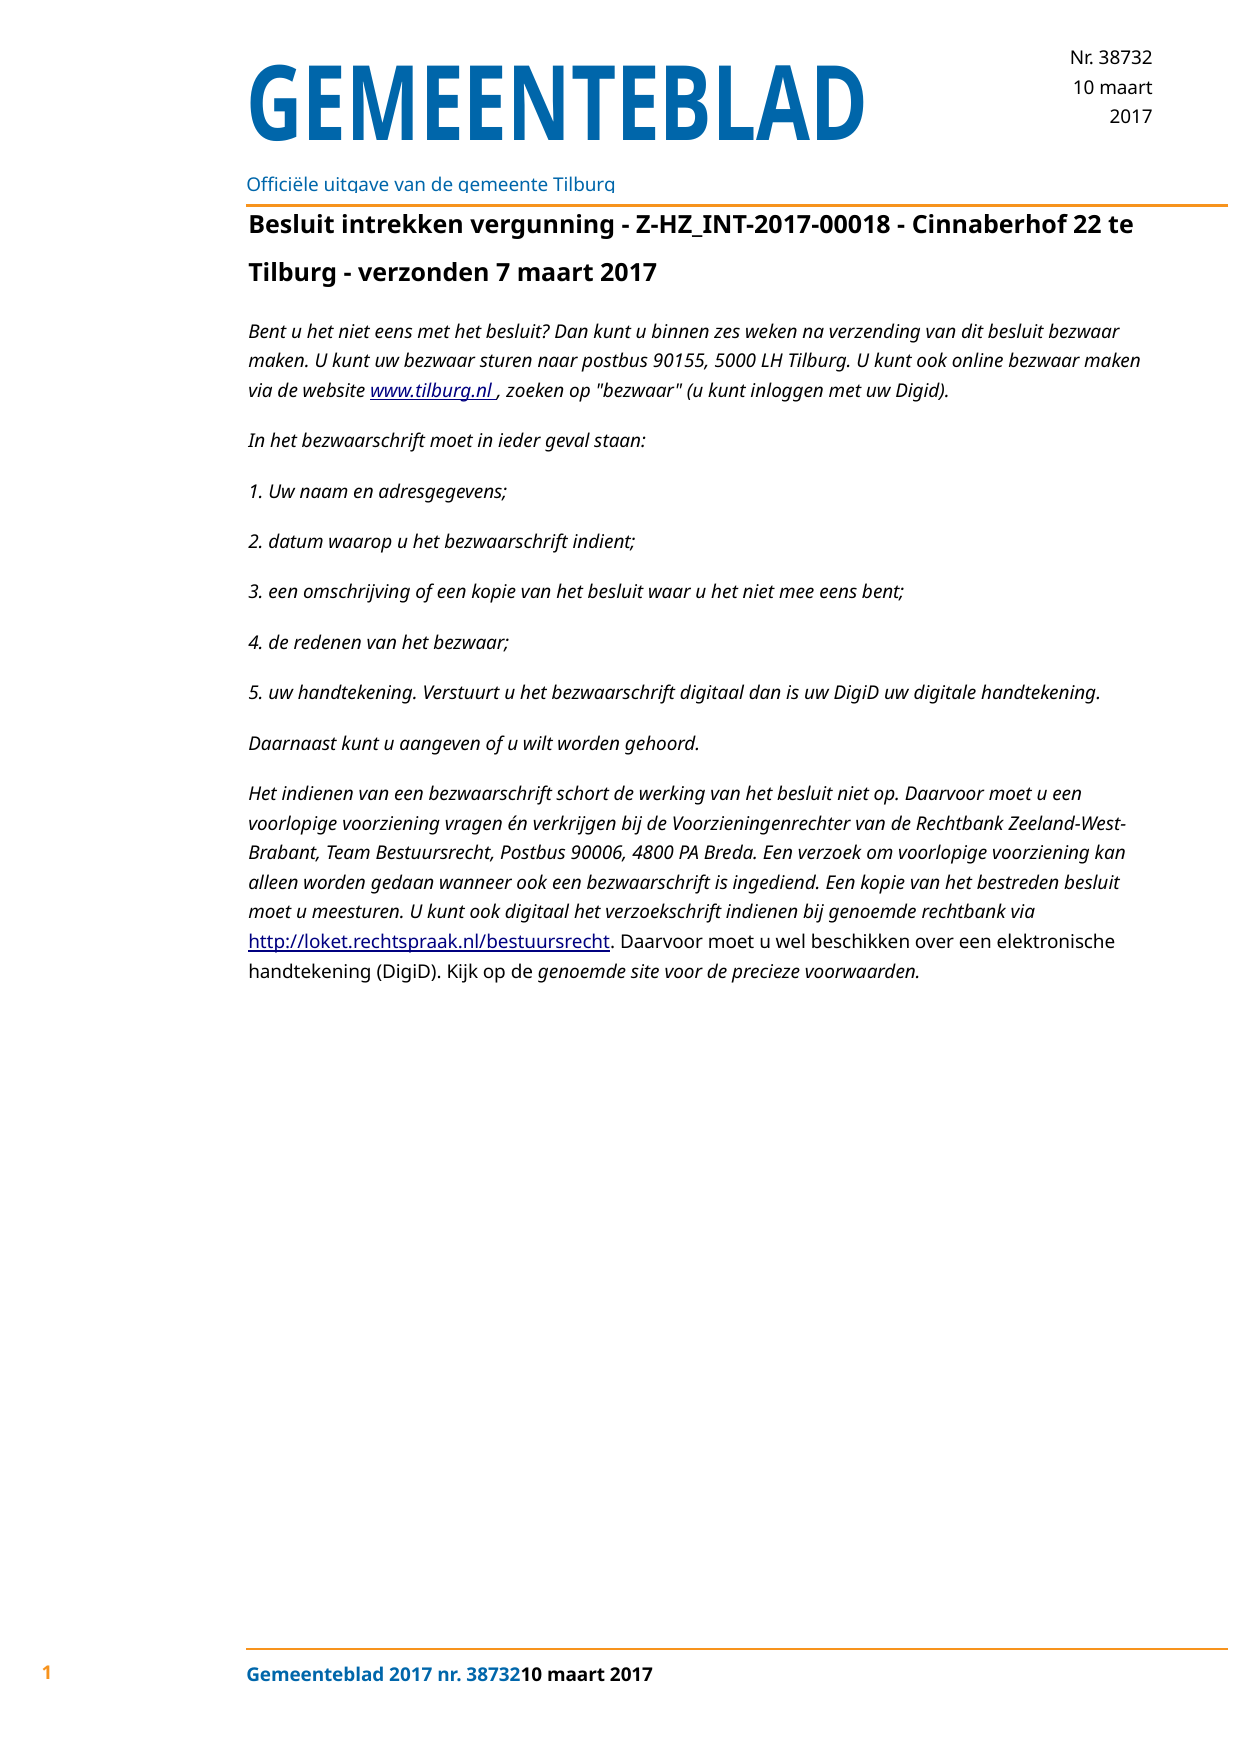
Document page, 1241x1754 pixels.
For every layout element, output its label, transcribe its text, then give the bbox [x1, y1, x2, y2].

text 3. een omschrijving of een kopie van het besluit waar u het niet mee eens bent; [248, 579, 1152, 604]
text 2. datum waarop u het bezwaarschrift indient; [248, 528, 1152, 554]
text Daarnaast kunt u aangeven of u wilt worden gehoord. [248, 730, 1152, 756]
text Bent u het niet eens met het besluit? Dan kunt u binnen zes weken na verzending van dit besluit bezwaar maken. U kunt uw bezwaar sturen naar postbus 90155, 5000 LH Tilburg. U kunt ook online bezwaar maken via de website www.tilburg.nl , zoeken op "bezwaar" (u kunt inloggen met uw Digid). [248, 318, 1152, 403]
text 5. uw handtekening. Verstuurt u het bezwaarschrift digitaal dan is uw DigiD uw digitale handtekening. [248, 679, 1152, 705]
text Besluit intrekken vergunning - Z-HZ_INT-2017-00018 - Cinnaberhof 22 te Tilburg - verzonden 7 maart 2017 [248, 207, 1152, 288]
text In het bezwaarschrift moet in ieder geval staan: [248, 427, 1152, 453]
picture [41, 47, 231, 172]
text 4. de redenen van het bezwaar; [248, 629, 1152, 655]
text Het indienen van een bezwaarschrift schort de werking van het besluit niet op. Daarvoor moet u een voorlopige voorziening vragen én verkrijgen bij de Voorzieningenrechter van de Rechtbank Zeeland-West-Brabant, Team Bestuursrecht, Postbus 90006, 4800 PA Breda. Een verzoek om voorlopige voorziening kan alleen worden gedaan wanneer ook een bezwaarschrift is ingediend. Een kopie van het bestreden besluit moet u meesturen. U kunt ook digitaal het verzoekschrift indienen bij genoemde rechtbank via http://loket.rechtspraak.nl/bestuursrecht. Daarvoor moet u wel beschikken over een elektronische handtekening (DigiD). Kijk op de genoemde site voor de precieze voorwaarden. [248, 780, 1152, 984]
text 1. Uw naam en adresgegevens; [248, 478, 1152, 504]
